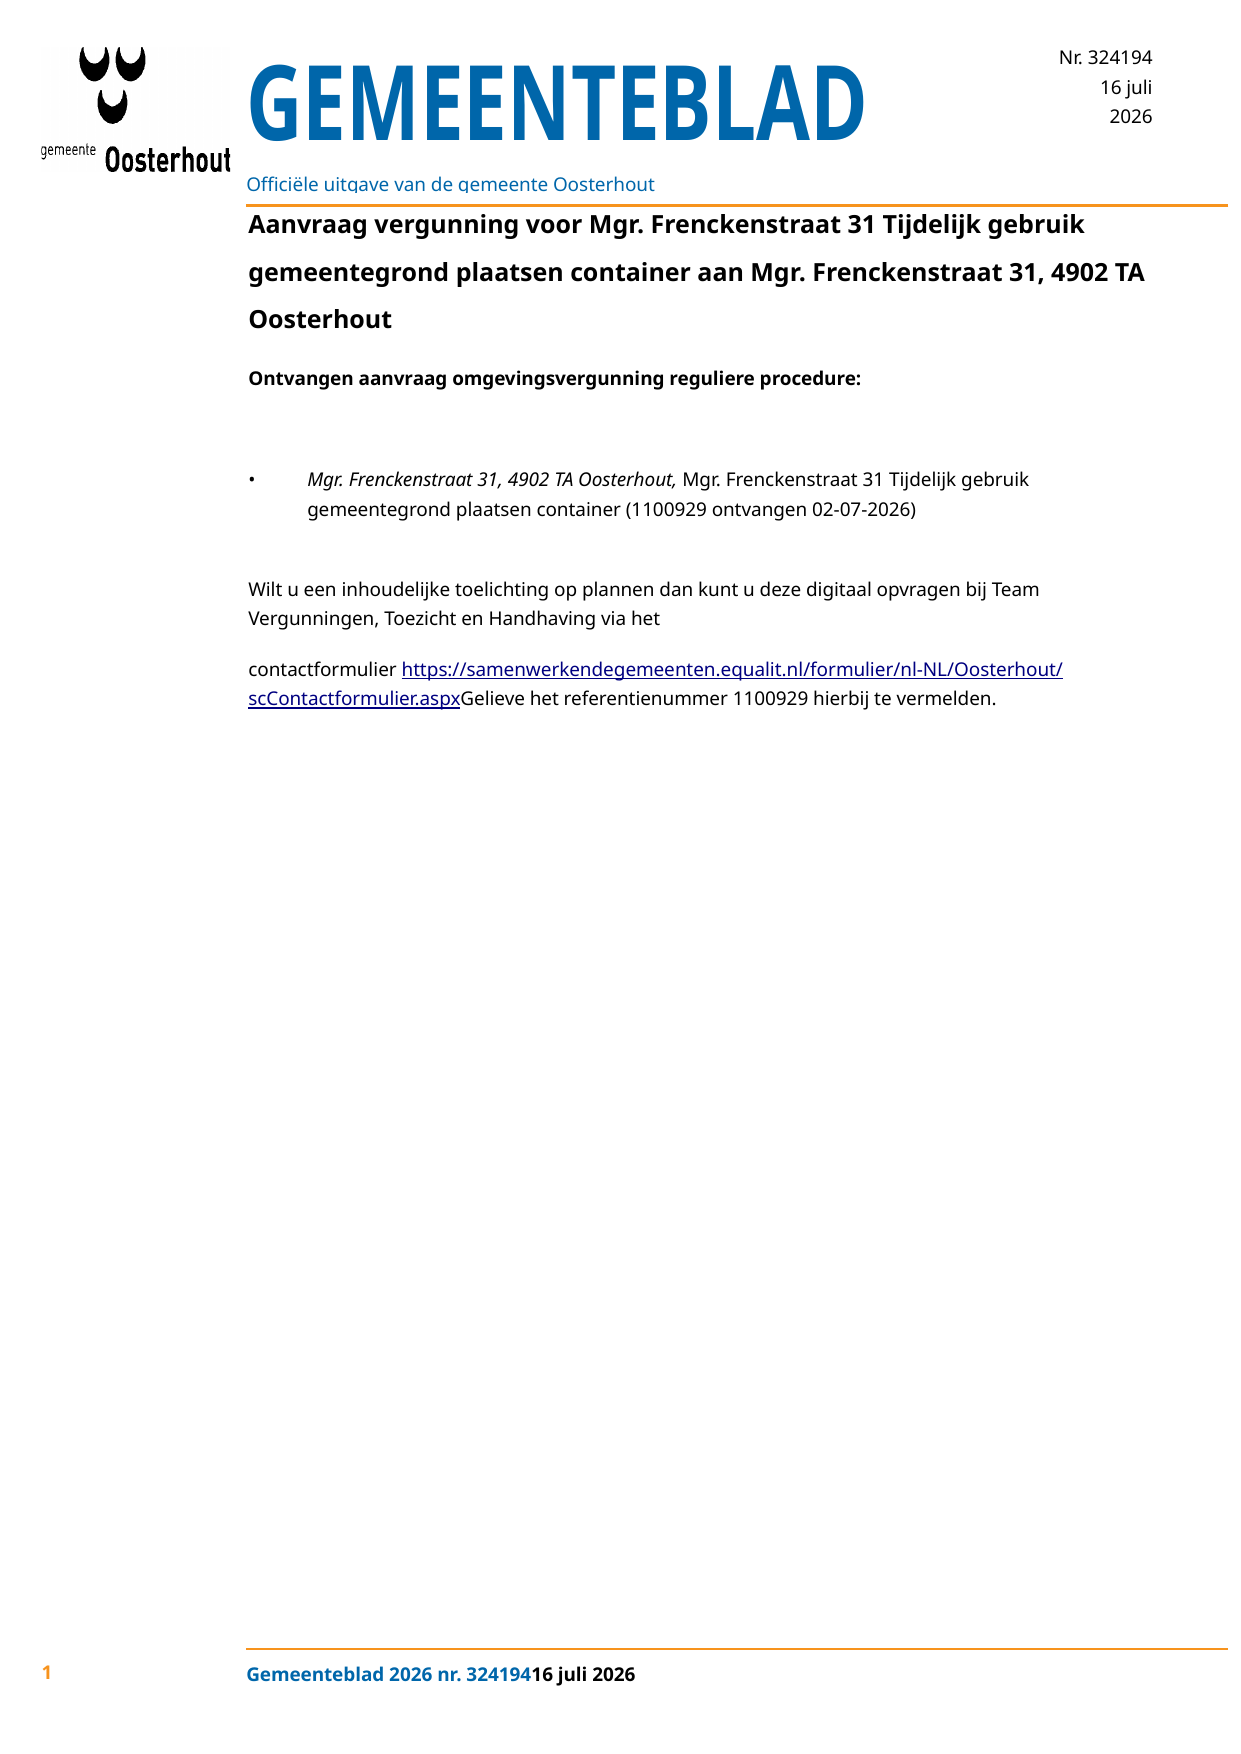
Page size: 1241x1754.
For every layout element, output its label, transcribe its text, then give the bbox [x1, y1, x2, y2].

text Wilt u een inhoudelijke toelichting op plannen dan kunt u deze digitaal opvragen bij Team Vergunningen, Toezicht en Handhaving via het [248, 576, 1152, 631]
list Mgr. Frenckenstraat 31, 4902 TA Oosterhout, Mgr. Frenckenstraat 31 Tijdelijk gebruik gemeentegrond plaatsen container (1100929 ontvangen 02-07-2026) [248, 466, 1152, 522]
text Aanvraag vergunning voor Mgr. Frenckenstraat 31 Tijdelijk gebruik gemeentegrond plaatsen container aan Mgr. Frenckenstraat 31, 4902 TA Oosterhout [248, 207, 1152, 336]
picture [41, 47, 231, 172]
text contactformulier https://samenwerkendegemeenten.equalit.nl/formulier/nl-NL/Oosterhout/scContactformulier.aspxGelieve het referentienummer 1100929 hierbij te vermelden. [248, 656, 1152, 711]
text Ontvangen aanvraag omgevingsvergunning reguliere procedure: [248, 366, 1152, 391]
